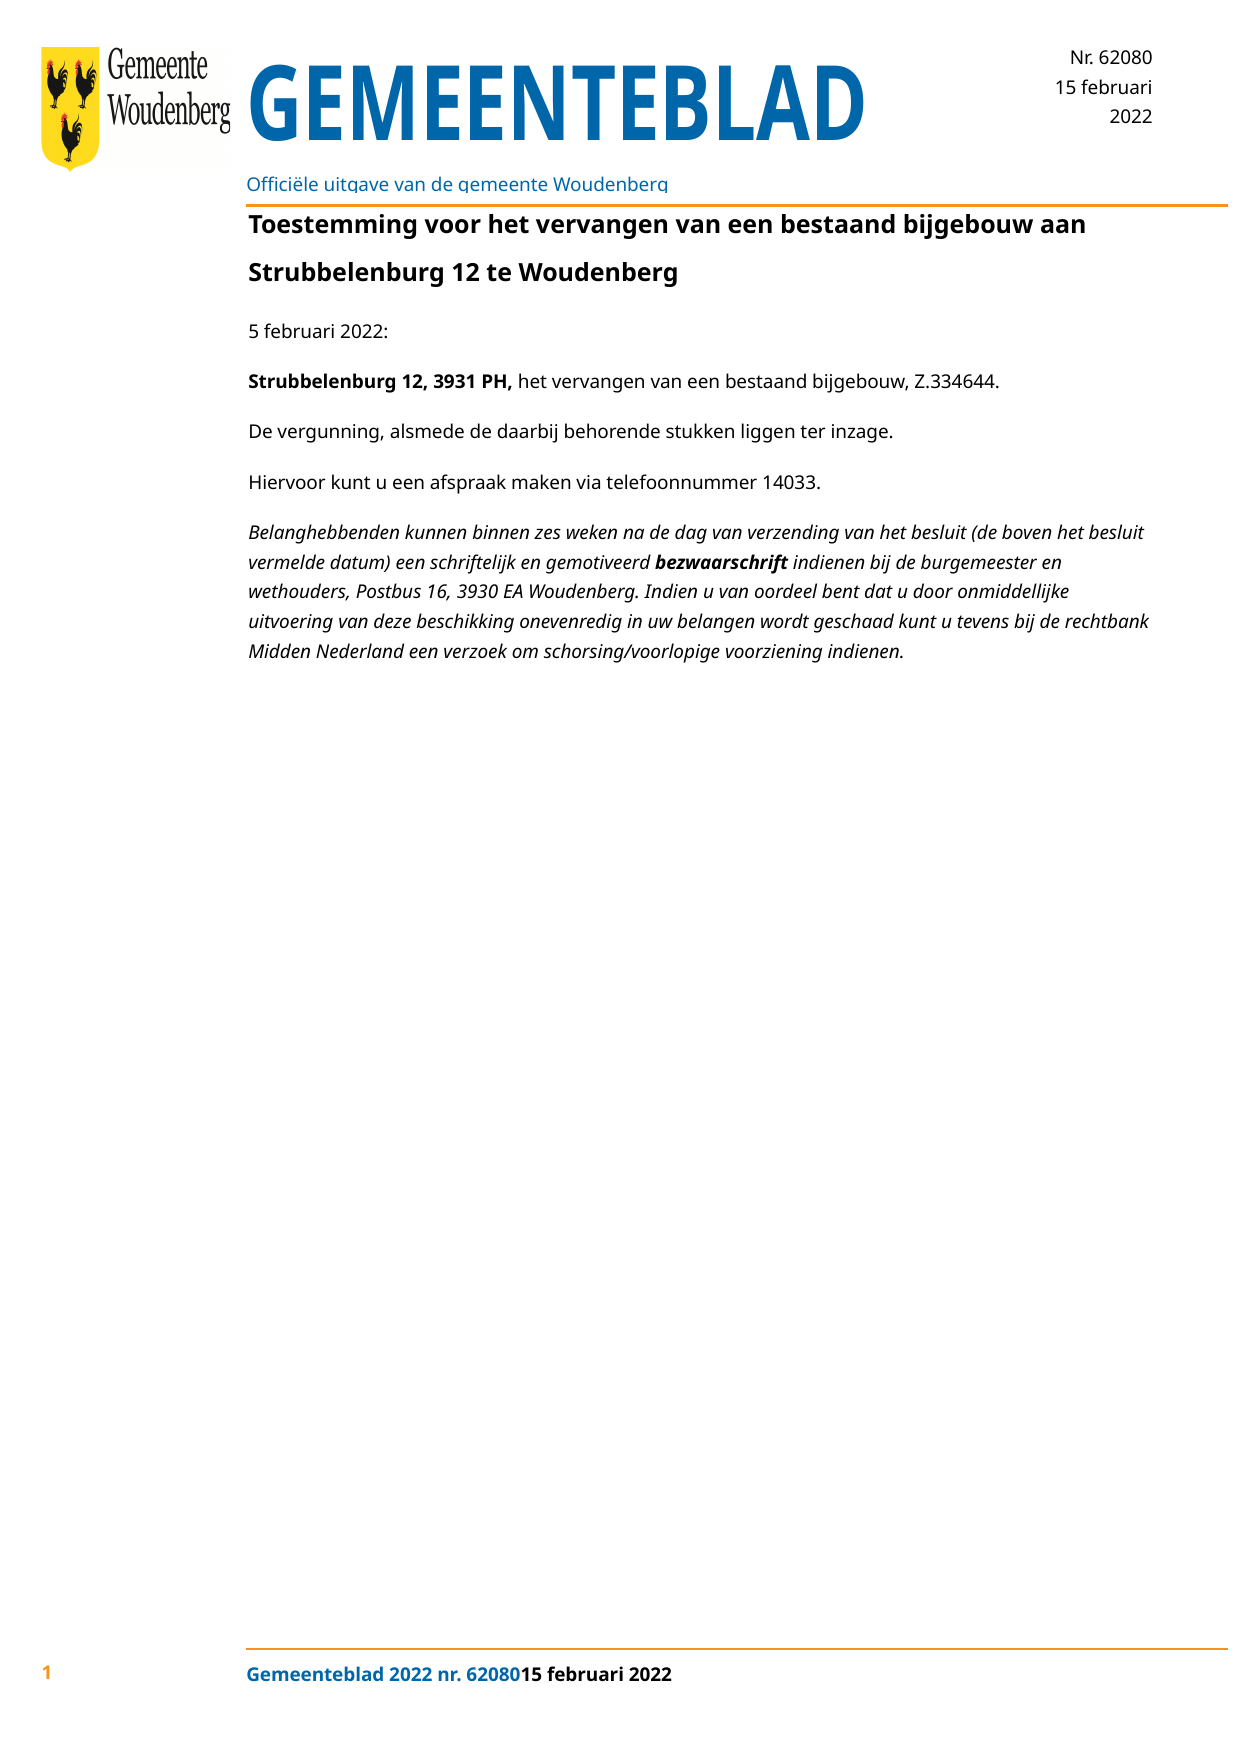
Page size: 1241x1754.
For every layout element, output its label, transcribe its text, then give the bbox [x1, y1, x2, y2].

text 5 februari 2022: [248, 318, 1152, 344]
text De vergunning, alsmede de daarbij behorende stukken liggen ter inzage. [248, 419, 1152, 444]
picture [41, 47, 231, 172]
text Strubbelenburg 12, 3931 PH, het vervangen van een bestaand bijgebouw, Z.334644. [248, 368, 1152, 394]
text Hiervoor kunt u een afspraak maken via telefoonnummer 14033. [248, 469, 1152, 495]
text Toestemming voor het vervangen van een bestaand bijgebouw aan Strubbelenburg 12 te Woudenberg [248, 207, 1152, 288]
text Belanghebbenden kunnen binnen zes weken na de dag van verzending van het besluit (de boven het besluit vermelde datum) een schriftelijk en gemotiveerd bezwaarschrift indienen bij de burgemeester en wethouders, Postbus 16, 3930 EA Woudenberg. Indien u van oordeel bent dat u door onmiddellijke uitvoering van deze beschikking onevenredig in uw belangen wordt geschaad kunt u tevens bij de rechtbank Midden Nederland een verzoek om schorsing/voorlopige voorziening indienen. [248, 519, 1152, 664]
